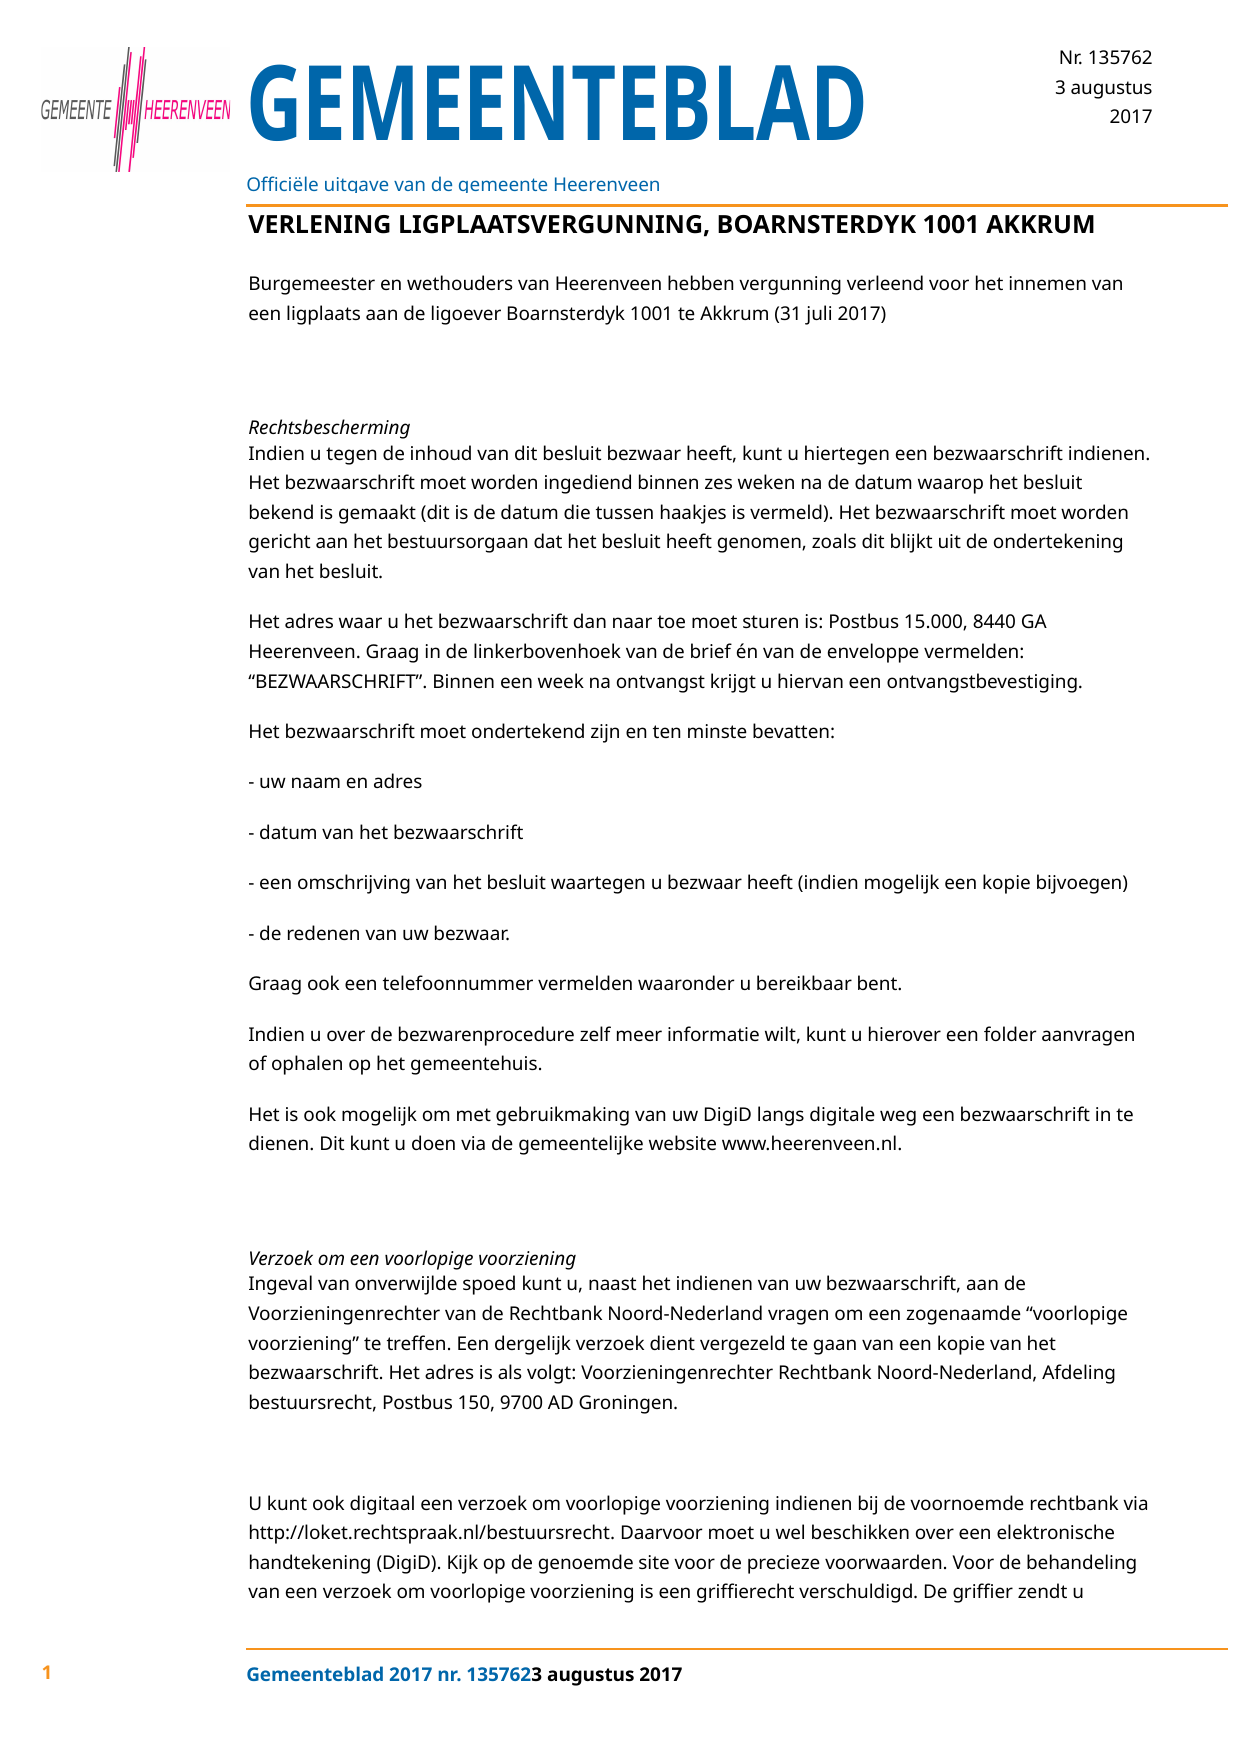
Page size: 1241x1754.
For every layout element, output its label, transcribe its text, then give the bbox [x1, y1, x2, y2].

text U kunt ook digitaal een verzoek om voorlopige voorziening indienen bij de voornoemde rechtbank via http://loket.rechtspraak.nl/bestuursrecht. Daarvoor moet u wel beschikken over een elektronische handtekening (DigiD). Kijk op de genoemde site voor de precieze voorwaarden. Voor de behandeling van een verzoek om voorlopige voorziening is een griffierecht verschuldigd. De griffier zendt u [248, 1490, 1152, 1604]
text - datum van het bezwaarschrift [248, 819, 1152, 845]
picture [41, 47, 231, 172]
text Burgemeester en wethouders van Heerenveen hebben vergunning verleend voor het innemen van een ligplaats aan de ligoever Boarnsterdyk 1001 te Akkrum (31 juli 2017) [248, 270, 1152, 326]
text Graag ook een telefoonnummer vermelden waaronder u bereikbaar bent. [248, 970, 1152, 996]
text VERLENING LIGPLAATSVERGUNNING, BOARNSTERDYK 1001 AKKRUM [248, 207, 1152, 241]
text Ingeval van onverwijlde spoed kunt u, naast het indienen van uw bezwaarschrift, aan de Voorzieningenrechter van de Rechtbank Noord-Nederland vragen om een zogenaamde “voorlopige voorziening” te treffen. Een dergelijk verzoek dient vergezeld te gaan van een kopie van het bezwaarschrift. Het adres is als volgt: Voorzieningenrechter Rechtbank Noord-Nederland, Afdeling bestuursrecht, Postbus 150, 9700 AD Groningen. [248, 1271, 1152, 1414]
text Verzoek om een voorlopige voorziening [248, 1245, 1152, 1271]
text - een omschrijving van het besluit waartegen u bezwaar heeft (indien mogelijk een kopie bijvoegen) [248, 869, 1152, 895]
text Indien u over de bezwarenprocedure zelf meer informatie wilt, kunt u hierover een folder aanvragen of ophalen op het gemeentehuis. [248, 1021, 1152, 1076]
text Het adres waar u het bezwaarschrift dan naar toe moet sturen is: Postbus 15.000, 8440 GA Heerenveen. Graag in de linkerbovenhoek van de brief én van de enveloppe vermelden: “BEZWAARSCHRIFT”. Binnen een week na ontvangst krijgt u hiervan een ontvangstbevestiging. [248, 609, 1152, 694]
text Indien u tegen de inhoud van dit besluit bezwaar heeft, kunt u hiertegen een bezwaarschrift indienen. Het bezwaarschrift moet worden ingediend binnen zes weken na de datum waarop het besluit bekend is gemaakt (dit is de datum die tussen haakjes is vermeld). Het bezwaarschrift moet worden gericht aan het bestuursorgaan dat het besluit heeft genomen, zoals dit blijkt uit de ondertekening van het besluit. [248, 440, 1152, 584]
text Rechtsbescherming [248, 414, 1152, 440]
text Het bezwaarschrift moet ondertekend zijn en ten minste bevatten: [248, 718, 1152, 744]
text - de redenen van uw bezwaar. [248, 920, 1152, 946]
text - uw naam en adres [248, 769, 1152, 794]
text Het is ook mogelijk om met gebruikmaking van uw DigiD langs digitale weg een bezwaarschrift in te dienen. Dit kunt u doen via de gemeentelijke website www.heerenveen.nl. [248, 1101, 1152, 1156]
